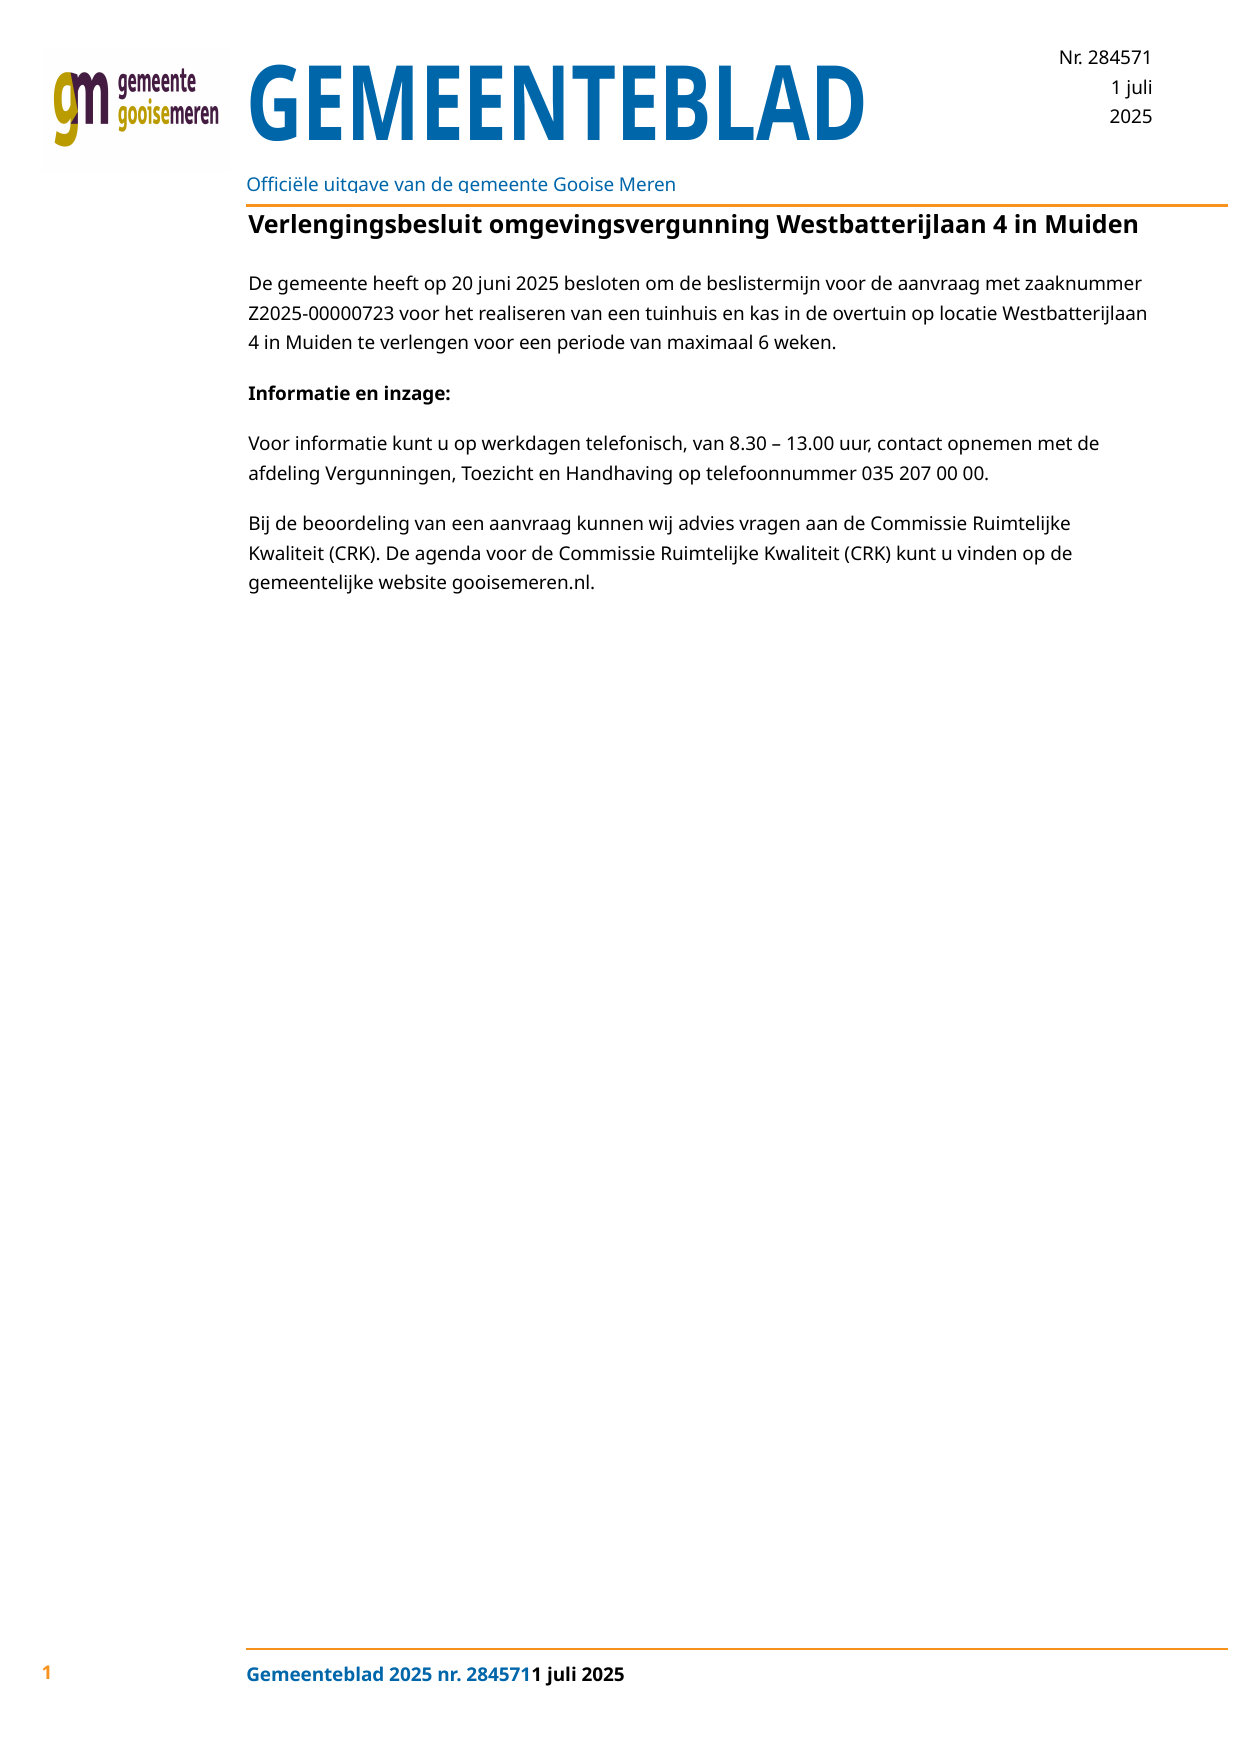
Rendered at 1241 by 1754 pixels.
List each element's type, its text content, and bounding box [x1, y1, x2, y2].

text Informatie en inzage: [248, 380, 1152, 406]
text Voor informatie kunt u op werkdagen telefonisch, van 8.30 – 13.00 uur, contact opnemen met de afdeling Vergunningen, Toezicht en Handhaving op telefoonnummer 035 207 00 00. [248, 430, 1152, 486]
text Bij de beoordeling van een aanvraag kunnen wij advies vragen aan de Commissie Ruimtelijke Kwaliteit (CRK). De agenda voor de Commissie Ruimtelijke Kwaliteit (CRK) kunt u vinden op de gemeentelijke website gooisemeren.nl. [248, 510, 1152, 595]
text Verlengingsbesluit omgevingsvergunning Westbatterijlaan 4 in Muiden [248, 207, 1152, 241]
picture [41, 47, 231, 172]
text De gemeente heeft op 20 juni 2025 besloten om de beslistermijn voor de aanvraag met zaaknummer Z2025-00000723 voor het realiseren van een tuinhuis en kas in de overtuin op locatie Westbatterijlaan 4 in Muiden te verlengen voor een periode van maximaal 6 weken. [248, 270, 1152, 355]
